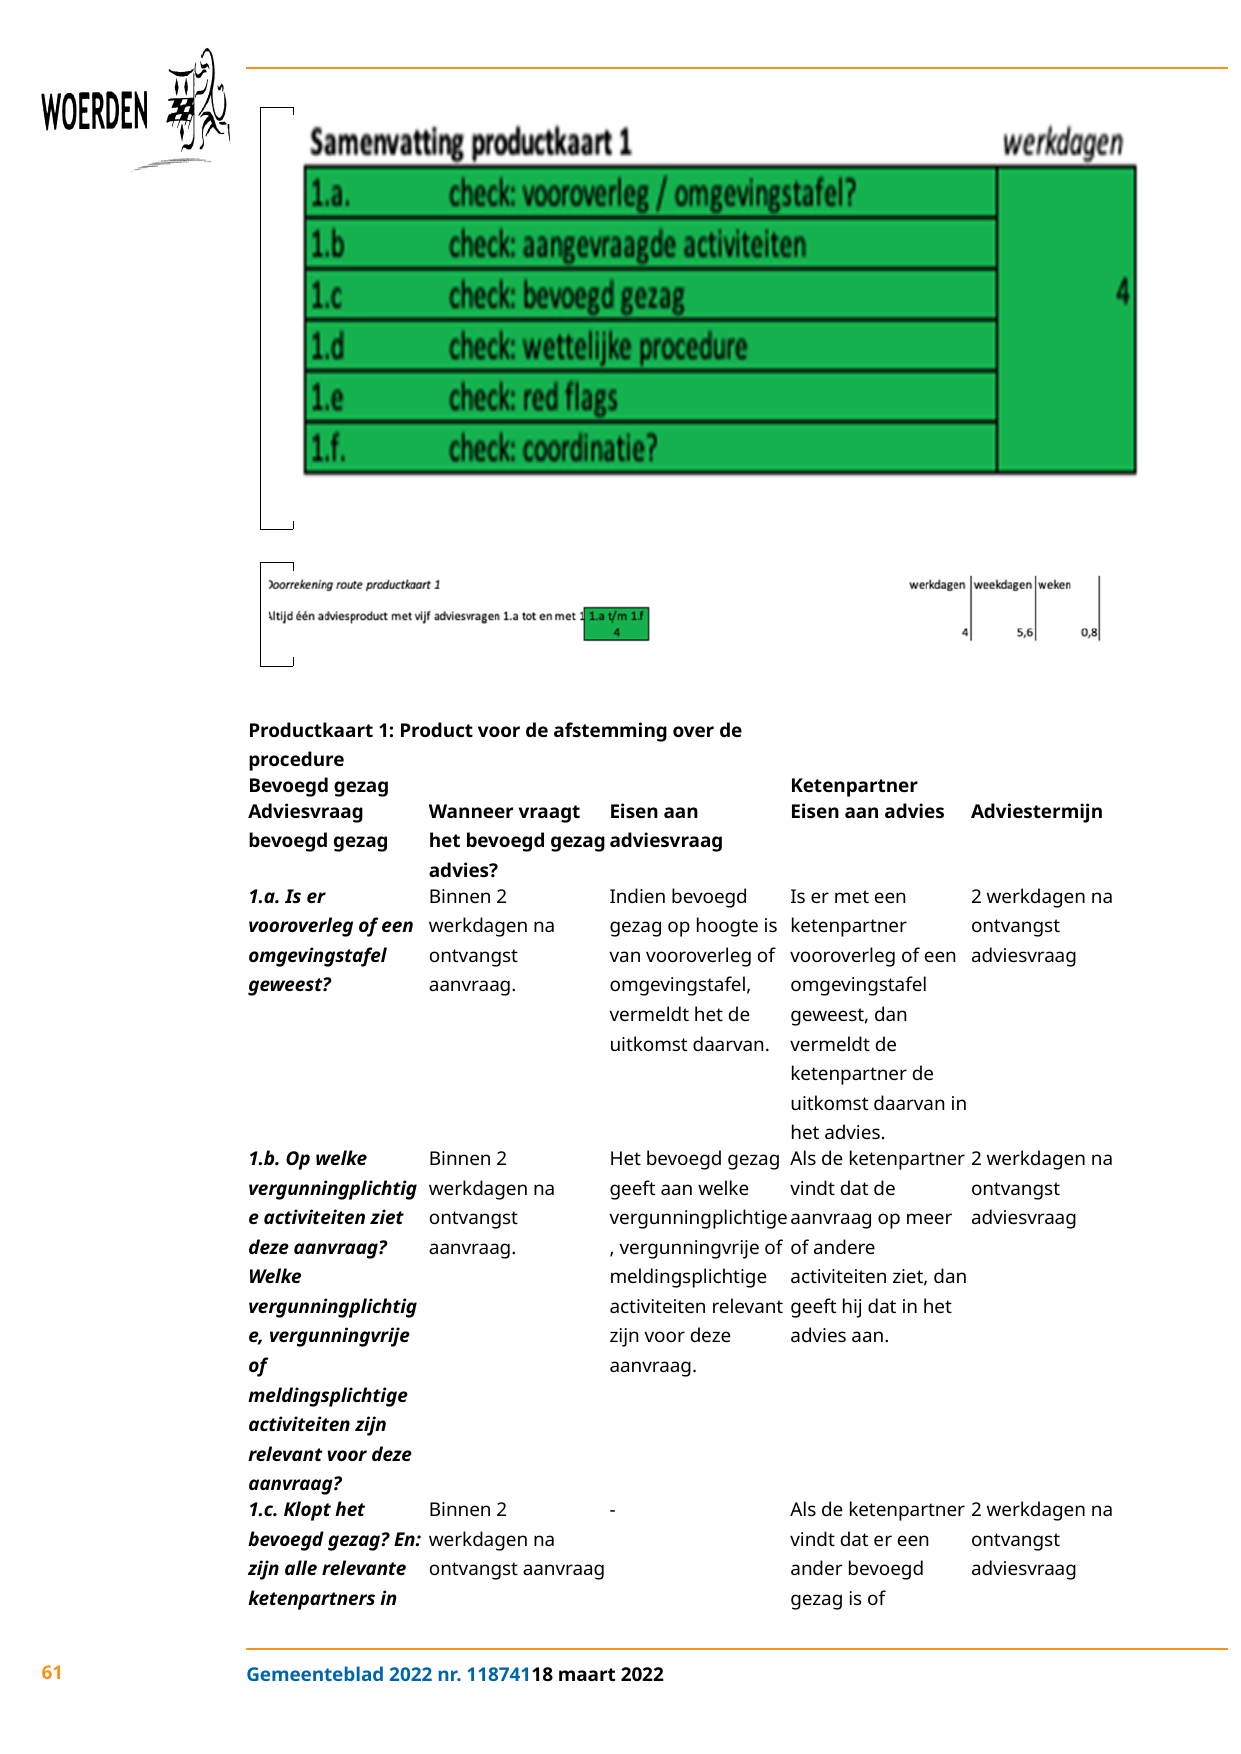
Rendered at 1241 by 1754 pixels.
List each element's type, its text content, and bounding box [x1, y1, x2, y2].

table_header [971, 717, 1152, 772]
table_cell 1.a. Is er vooroverleg of een omgevingstafel geweest? [248, 883, 429, 1145]
table_cell 1.c. Klopt het bevoegd gezag? En: zijn alle relevante ketenpartners in [248, 1496, 429, 1611]
table_cell Eisen aan advies [790, 798, 971, 883]
table_cell Adviestermijn [971, 798, 1152, 883]
table_cell - [609, 1496, 790, 1611]
table_cell Binnen 2 werkdagen na ontvangst aanvraag. [429, 883, 609, 1145]
table_cell 2 werkdagen na ontvangst adviesvraag [971, 1145, 1152, 1496]
table_header [790, 717, 971, 772]
table_cell Wanneer vraagt het bevoegd gezag advies? [429, 798, 609, 883]
picture [268, 115, 1155, 521]
table_cell Bevoegd gezag [248, 772, 790, 798]
picture [268, 571, 1155, 657]
table_cell 2 werkdagen na ontvangst adviesvraag [971, 883, 1152, 1145]
table_cell Als de ketenpartner vindt dat er een ander bevoegd gezag is of [790, 1496, 971, 1611]
table_cell Als de ketenpartner vindt dat de aanvraag op meer of andere activiteiten ziet, dan geeft hij dat in het advies aan. [790, 1145, 971, 1496]
table_cell Binnen 2 werkdagen na ontvangst aanvraag. [429, 1145, 609, 1496]
table_cell 2 werkdagen na ontvangst adviesvraag [971, 1496, 1152, 1611]
picture [41, 47, 231, 172]
table_cell Indien bevoegd gezag op hoogte is van vooroverleg of omgevingstafel, vermeldt het de uitkomst daarvan. [609, 883, 790, 1145]
table_cell 1.b. Op welke vergunningplichtige activiteiten ziet deze aanvraag? Welke vergunningplichtige, vergunningvrije of meldingsplichtige activiteiten zijn relevant voor deze aanvraag? [248, 1145, 429, 1496]
table_header Productkaart 1: Product voor de afstemming over de procedure [248, 717, 790, 772]
table_cell Binnen 2 werkdagen na ontvangst aanvraag [429, 1496, 609, 1611]
table_cell Is er met een ketenpartner vooroverleg of een omgevingstafel geweest, dan vermeldt de ketenpartner de uitkomst daarvan in het advies. [790, 883, 971, 1145]
table_cell Het bevoegd gezag geeft aan welke vergunningplichtige, vergunningvrije of meldingsplichtige activiteiten relevant zijn voor deze aanvraag. [609, 1145, 790, 1496]
table_cell Eisen aan adviesvraag [609, 798, 790, 883]
table_cell Ketenpartner [790, 772, 1152, 798]
table_cell Adviesvraag bevoegd gezag [248, 798, 429, 883]
